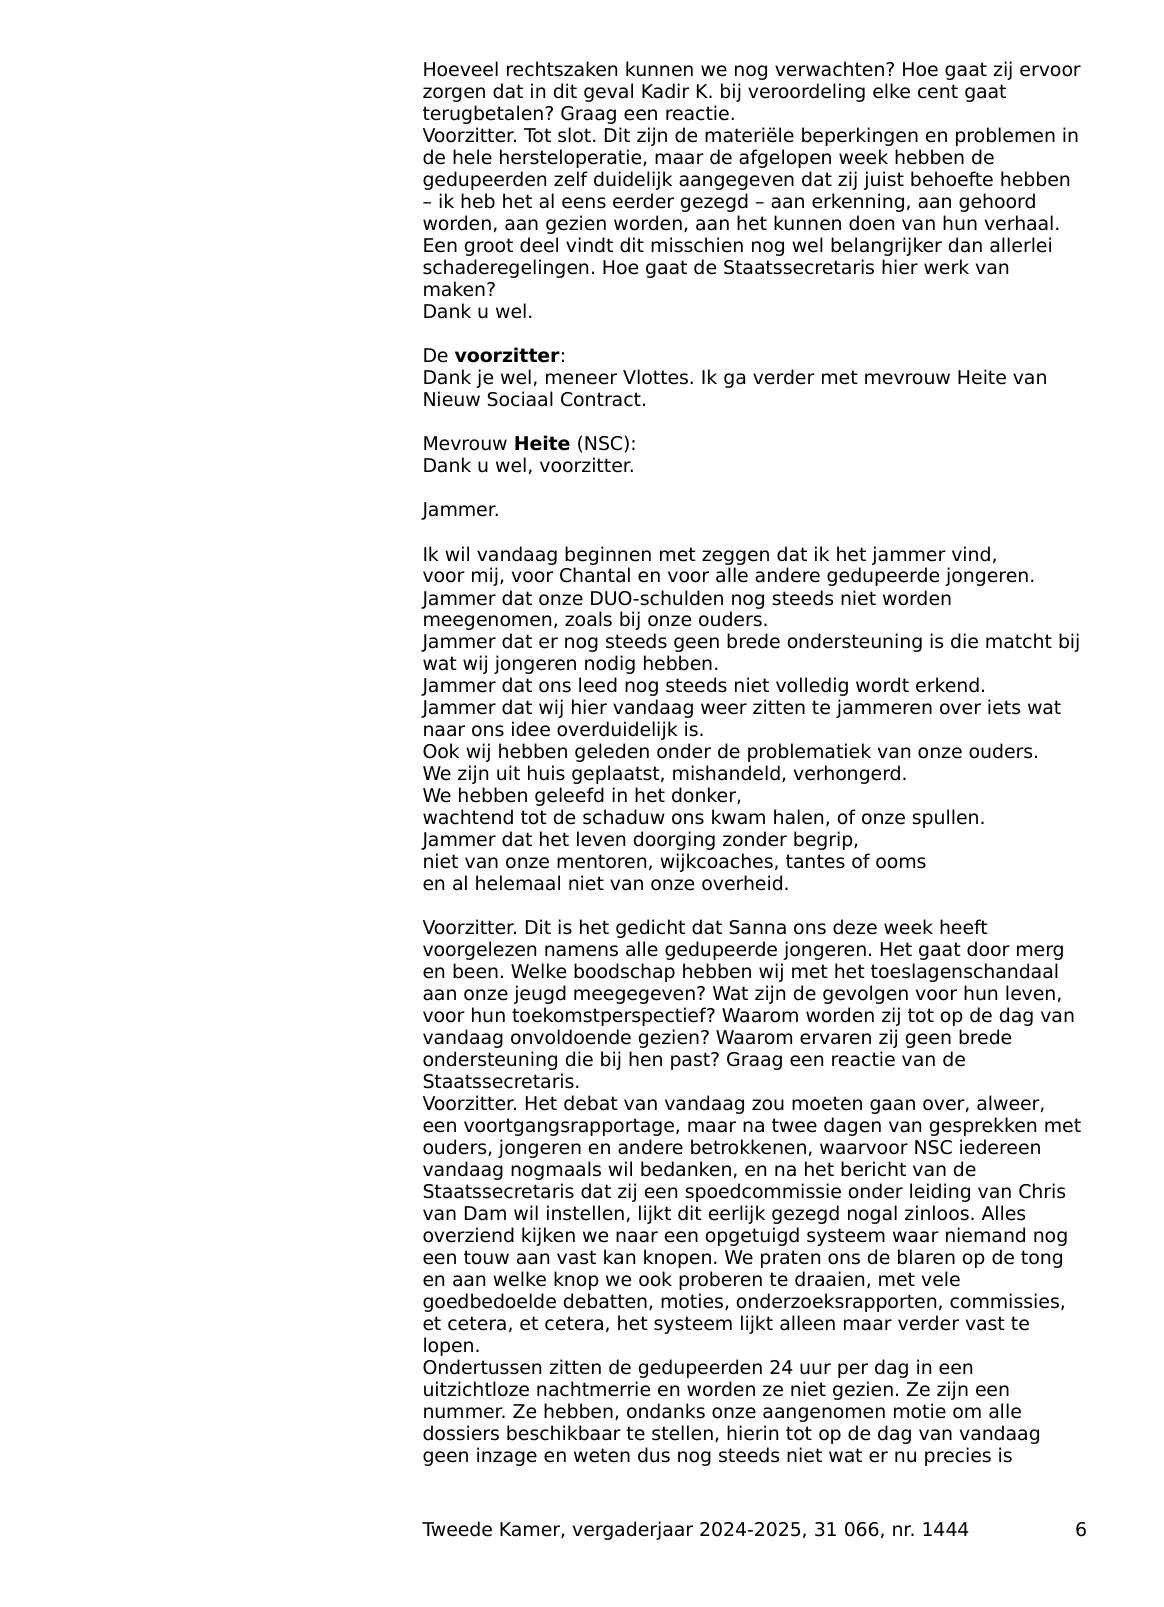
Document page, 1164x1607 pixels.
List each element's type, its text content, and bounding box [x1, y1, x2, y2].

text Voorzitter. Dit is het gedicht dat Sanna ons deze week heeft voorgelezen namens alle gedupeerde jongeren. Het gaat door merg en been. Welke boodschap hebben wij met het toeslagenschandaal aan onze jeugd meegegeven? Wat zijn de gevolgen voor hun leven, voor hun toekomstperspectief? Waarom worden zij tot op de dag van vandaag onvoldoende gezien? Waarom ervaren zij geen brede ondersteuning die bij hen past? Graag een reactie van de Staatssecretaris. [422, 917, 1087, 1093]
text Ik wil vandaag beginnen met zeggen dat ik het jammer vind, [422, 543, 1087, 565]
text Voorzitter. Het debat van vandaag zou moeten gaan over, alweer, een voortgangsrapportage, maar na twee dagen van gesprekken met ouders, jongeren en andere betrokkenen, waarvoor NSC iedereen vandaag nogmaals wil bedanken, en na het bericht van de Staatssecretaris dat zij een spoedcommissie onder leiding van Chris van Dam wil instellen, lijkt dit eerlijk gezegd nogal zinloos. Alles overziend kijken we naar een opgetuigd systeem waar niemand nog een touw aan vast kan knopen. We praten ons de blaren op de tong en aan welke knop we ook proberen te draaien, met vele goedbedoelde debatten, moties, onderzoeksrapporten, commissies, et cetera, et cetera, het systeem lijkt alleen maar verder vast te lopen. [422, 1093, 1087, 1357]
text Jammer dat het leven doorging zonder begrip, [422, 829, 1087, 851]
text We zijn uit huis geplaatst, mishandeld, verhongerd. [422, 763, 1087, 785]
text Jammer dat er nog steeds geen brede ondersteuning is die matcht bij wat wij jongeren nodig hebben. [422, 631, 1087, 675]
text Jammer dat ons leed nog steeds niet volledig wordt erkend. [422, 675, 1087, 697]
text Jammer dat onze DUO-schulden nog steeds niet worden meegenomen, zoals bij onze ouders. [422, 587, 1087, 631]
text en al helemaal niet van onze overheid. [422, 873, 1087, 895]
text Jammer. [422, 499, 1087, 521]
text Dank u wel, voorzitter. [422, 455, 1087, 477]
text Ondertussen zitten de gedupeerden 24 uur per dag in een uitzichtloze nachtmerrie en worden ze niet gezien. Ze zijn een nummer. Ze hebben, ondanks onze aangenomen motie om alle dossiers beschikbaar te stellen, hierin tot op de dag van vandaag geen inzage en weten dus nog steeds niet wat er nu precies is [422, 1357, 1087, 1467]
text Dank u wel. [422, 301, 1087, 323]
text Hoeveel rechtszaken kunnen we nog verwachten? Hoe gaat zij ervoor zorgen dat in dit geval Kadir K. bij veroordeling elke cent gaat terugbetalen? Graag een reactie. [422, 59, 1087, 125]
text Voorzitter. Tot slot. Dit zijn de materiële beperkingen en problemen in de hele hersteloperatie, maar de afgelopen week hebben de gedupeerden zelf duidelijk aangegeven dat zij juist behoefte hebben – ik heb het al eens eerder gezegd – aan erkenning, aan gehoord worden, aan gezien worden, aan het kunnen doen van hun verhaal. Een groot deel vindt dit misschien nog wel belangrijker dan allerlei schaderegelingen. Hoe gaat de Staatssecretaris hier werk van maken? [422, 125, 1087, 301]
text niet van onze mentoren, wijkcoaches, tantes of ooms [422, 851, 1087, 873]
text Mevrouw Heite (NSC): [422, 433, 1087, 455]
text Dank je wel, meneer Vlottes. Ik ga verder met mevrouw Heite van Nieuw Sociaal Contract. [422, 367, 1087, 411]
text We hebben geleefd in het donker, [422, 785, 1087, 807]
text De voorzitter: [422, 345, 1087, 367]
text wachtend tot de schaduw ons kwam halen, of onze spullen. [422, 807, 1087, 829]
text Ook wij hebben geleden onder de problematiek van onze ouders. [422, 741, 1087, 763]
text voor mij, voor Chantal en voor alle andere gedupeerde jongeren. [422, 565, 1087, 587]
text Jammer dat wij hier vandaag weer zitten te jammeren over iets wat naar ons idee overduidelijk is. [422, 697, 1087, 741]
